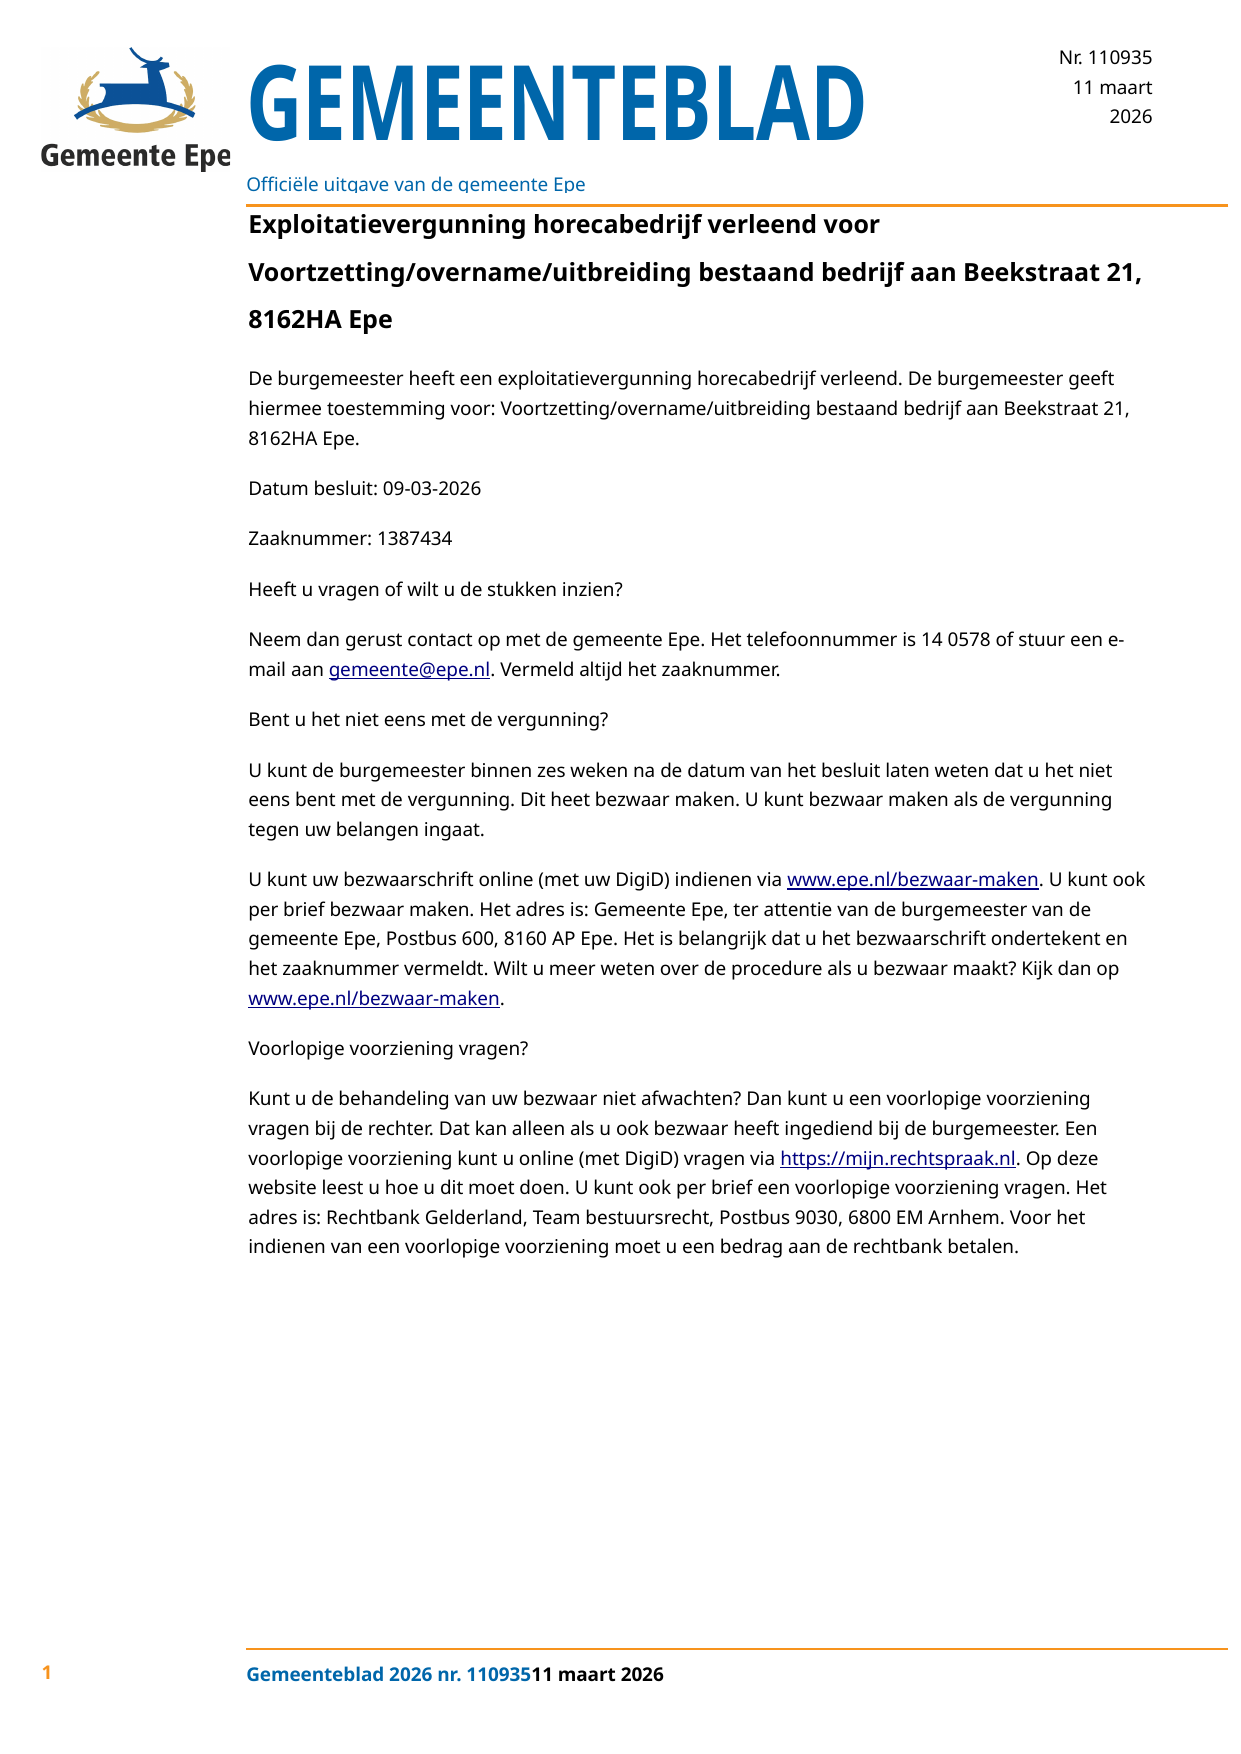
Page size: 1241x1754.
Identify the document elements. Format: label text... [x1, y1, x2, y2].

picture [41, 47, 231, 172]
text Zaaknummer: 1387434 [248, 526, 1152, 551]
text Kunt u de behandeling van uw bezwaar niet afwachten? Dan kunt u een voorlopige voorziening vragen bij de rechter. Dat kan alleen als u ook bezwaar heeft ingediend bij de burgemeester. Een voorlopige voorziening kunt u online (met DigiD) vragen via https://mijn.rechtspraak.nl. Op deze website leest u hoe u dit moet doen. U kunt ook per brief een voorlopige voorziening vragen. Het adres is: Rechtbank Gelderland, Team bestuursrecht, Postbus 9030, 6800 EM Arnhem. Voor het indienen van een voorlopige voorziening moet u een bedrag aan de rechtbank betalen. [248, 1086, 1152, 1259]
text De burgemeester heeft een exploitatievergunning horecabedrijf verleend. De burgemeester geeft hiermee toestemming voor: Voortzetting/overname/uitbreiding bestaand bedrijf aan Beekstraat 21, 8162HA Epe. [248, 366, 1152, 450]
text Bent u het niet eens met de vergunning? [248, 706, 1152, 732]
text Neem dan gerust contact op met de gemeente Epe. Het telefoonnummer is 14 0578 of stuur een e-mail aan gemeente@epe.nl. Vermeld altijd het zaaknummer. [248, 626, 1152, 682]
text Exploitatievergunning horecabedrijf verleend voor Voortzetting/overname/uitbreiding bestaand bedrijf aan Beekstraat 21, 8162HA Epe [248, 207, 1152, 336]
text Datum besluit: 09-03-2026 [248, 475, 1152, 501]
text Heeft u vragen of wilt u de stukken inzien? [248, 576, 1152, 602]
text U kunt de burgemeester binnen zes weken na de datum van het besluit laten weten dat u het niet eens bent met de vergunning. Dit heet bezwaar maken. U kunt bezwaar maken als de vergunning tegen uw belangen ingaat. [248, 757, 1152, 842]
text U kunt uw bezwaarschrift online (met uw DigiD) indienen via www.epe.nl/bezwaar-maken. U kunt ook per brief bezwaar maken. Het adres is: Gemeente Epe, ter attentie van de burgemeester van de gemeente Epe, Postbus 600, 8160 AP Epe. Het is belangrijk dat u het bezwaarschrift ondertekent en het zaaknummer vermeldt. Wilt u meer weten over de procedure als u bezwaar maakt? Kijk dan op www.epe.nl/bezwaar-maken. [248, 866, 1152, 1010]
text Voorlopige voorziening vragen? [248, 1035, 1152, 1061]
